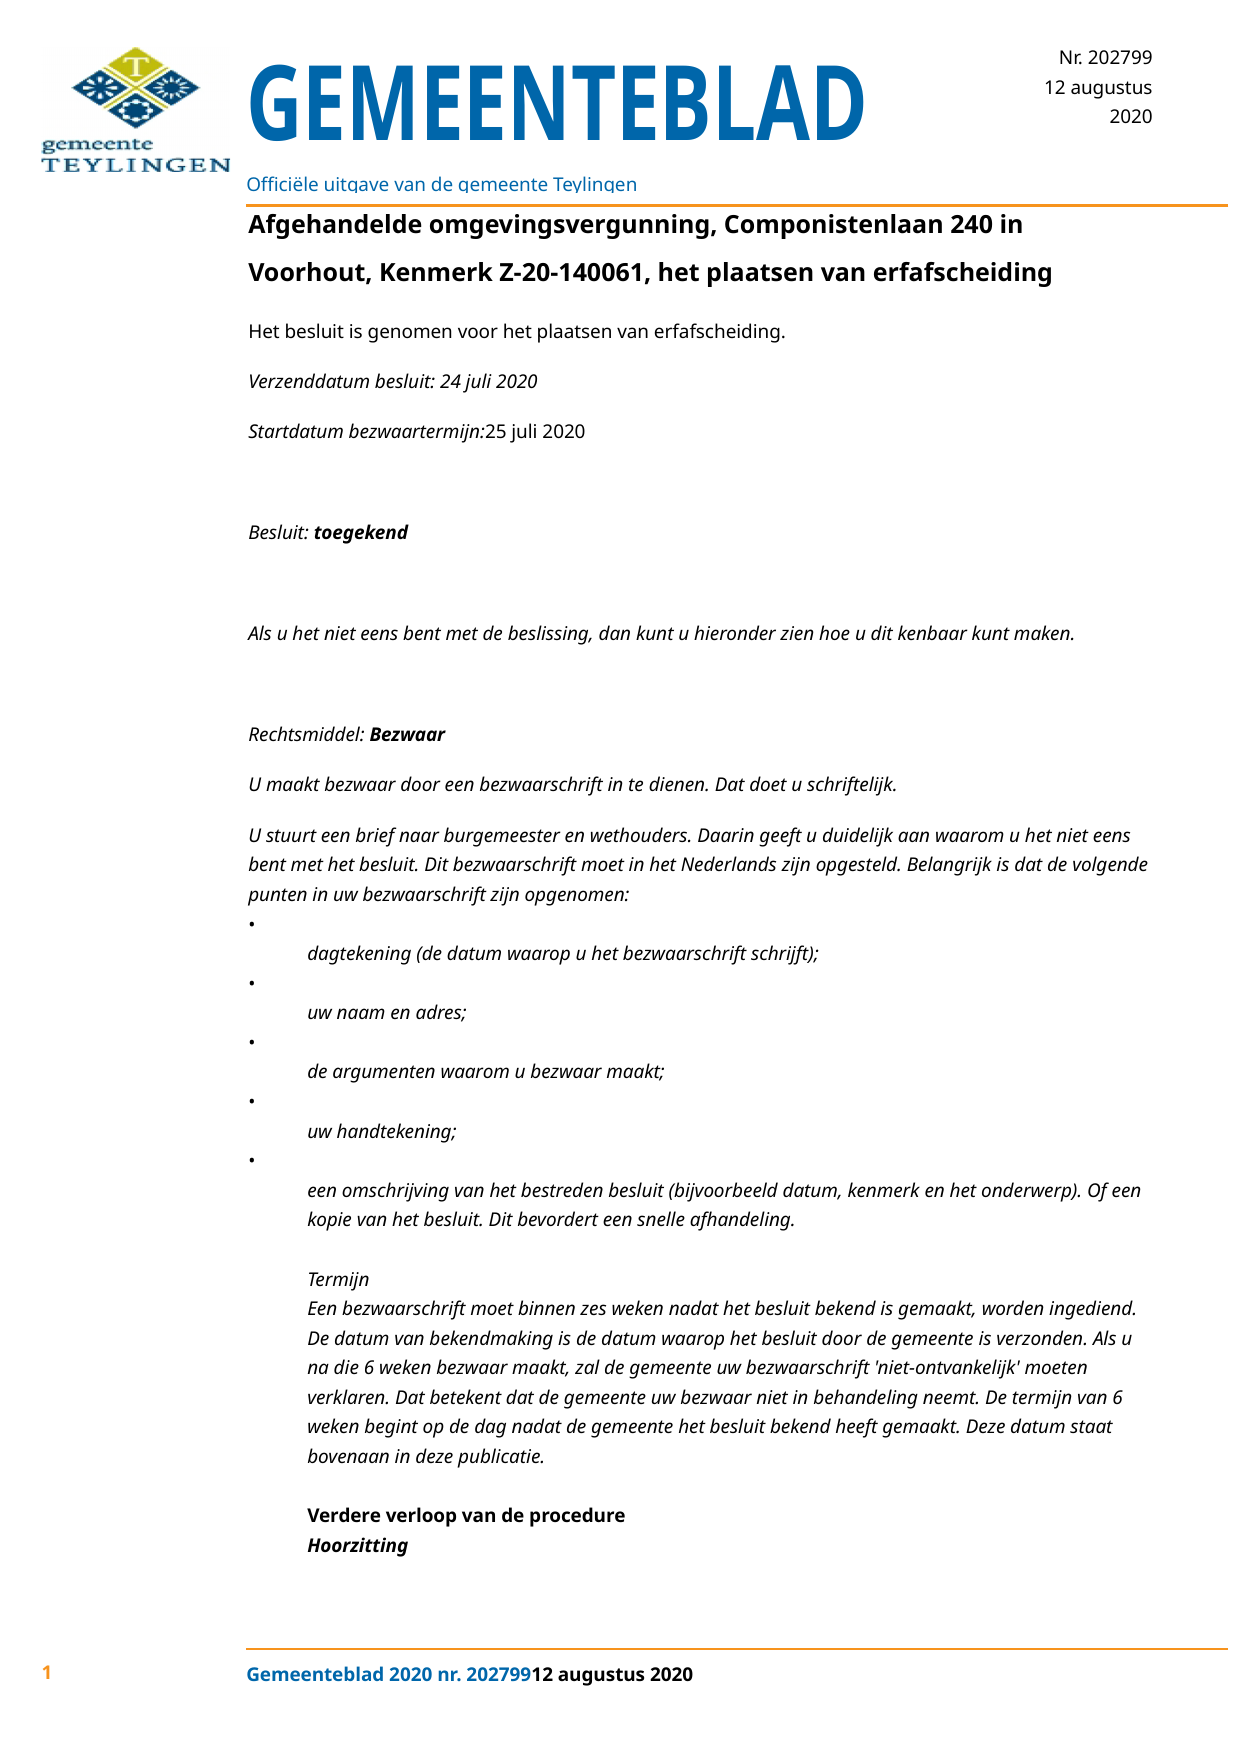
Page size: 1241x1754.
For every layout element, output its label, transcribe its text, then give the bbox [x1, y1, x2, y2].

list een omschrijving van het bestreden besluit (bijvoorbeeld datum, kenmerk en het onderwerp). Of een kopie van het besluit. Dit bevordert een snelle afhandeling. [248, 1177, 1152, 1232]
list Verdere verloop van de procedure [248, 1502, 1152, 1528]
list dagtekening (de datum waarop u het bezwaarschrift schrijft); [248, 940, 1152, 966]
picture [41, 47, 231, 172]
text U maakt bezwaar door een bezwaarschrift in te dienen. Dat doet u schriftelijk. [248, 772, 1152, 797]
list Termijn [248, 1266, 1152, 1292]
list uw naam en adres; [248, 999, 1152, 1025]
text Het besluit is genomen voor het plaatsen van erfafscheiding. [248, 318, 1152, 344]
text Startdatum bezwaartermijn:25 juli 2020 [248, 419, 1152, 444]
list de argumenten waarom u bezwaar maakt; [248, 1059, 1152, 1084]
text Rechtsmiddel: Bezwaar [248, 721, 1152, 747]
text Besluit: toegekend [248, 519, 1152, 545]
text U stuurt een brief naar burgemeester en wethouders. Daarin geeft u duidelijk aan waarom u het niet eens bent met het besluit. Dit bezwaarschrift moet in het Nederlands zijn opgesteld. Belangrijk is dat de volgende punten in uw bezwaarschrift zijn opgenomen: [248, 822, 1152, 907]
list Hoorzitting [248, 1532, 1152, 1558]
list uw handtekening; [248, 1118, 1152, 1144]
text Als u het niet eens bent met de beslissing, dan kunt u hieronder zien hoe u dit kenbaar kunt maken. [248, 620, 1152, 646]
text Afgehandelde omgevingsvergunning, Componistenlaan 240 in Voorhout, Kenmerk Z-20-140061, het plaatsen van erfafscheiding [248, 207, 1152, 288]
text Verzenddatum besluit: 24 juli 2020 [248, 368, 1152, 394]
list Een bezwaarschrift moet binnen zes weken nadat het besluit bekend is gemaakt, worden ingediend. De datum van bekendmaking is de datum waarop het besluit door de gemeente is verzonden. Als u na die 6 weken bezwaar maakt, zal de gemeente uw bezwaarschrift 'niet-ontvankelijk' moeten verklaren. Dat betekent dat de gemeente uw bezwaar niet in behandeling neemt. De termijn van 6 weken begint op de dag nadat de gemeente het besluit bekend heeft gemaakt. Deze datum staat bovenaan in deze publicatie. [248, 1295, 1152, 1469]
